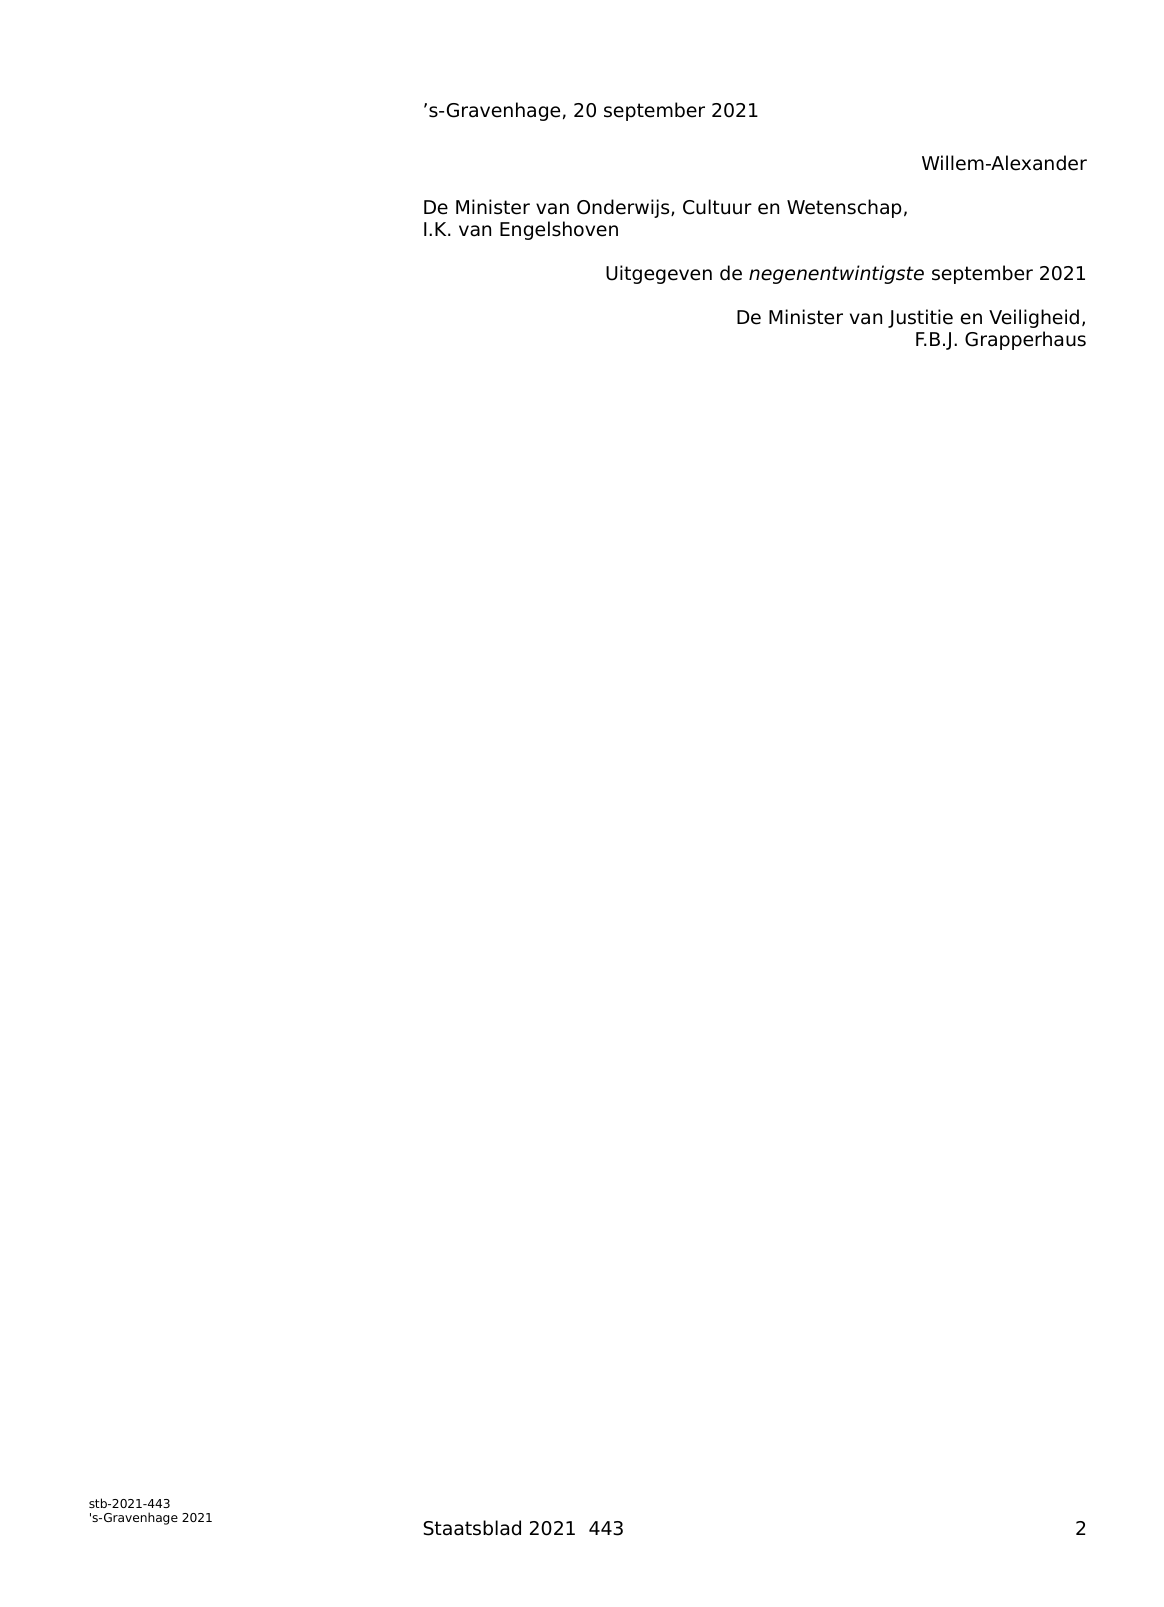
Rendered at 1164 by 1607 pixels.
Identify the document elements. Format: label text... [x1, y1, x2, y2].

text De Minister van Onderwijs, Cultuur en Wetenschap, I.K. van Engelshoven [422, 197, 1087, 241]
text Willem-Alexander [422, 152, 1087, 174]
text stb-2021-443 [88, 1497, 323, 1511]
text Uitgegeven de negenentwintigste september 2021 [422, 263, 1087, 285]
text De Minister van Justitie en Veiligheid, F.B.J. Grapperhaus [422, 307, 1087, 351]
text ’s-Gravenhage, 20 september 2021 [422, 100, 1087, 122]
text 's-Gravenhage 2021 [88, 1511, 323, 1525]
